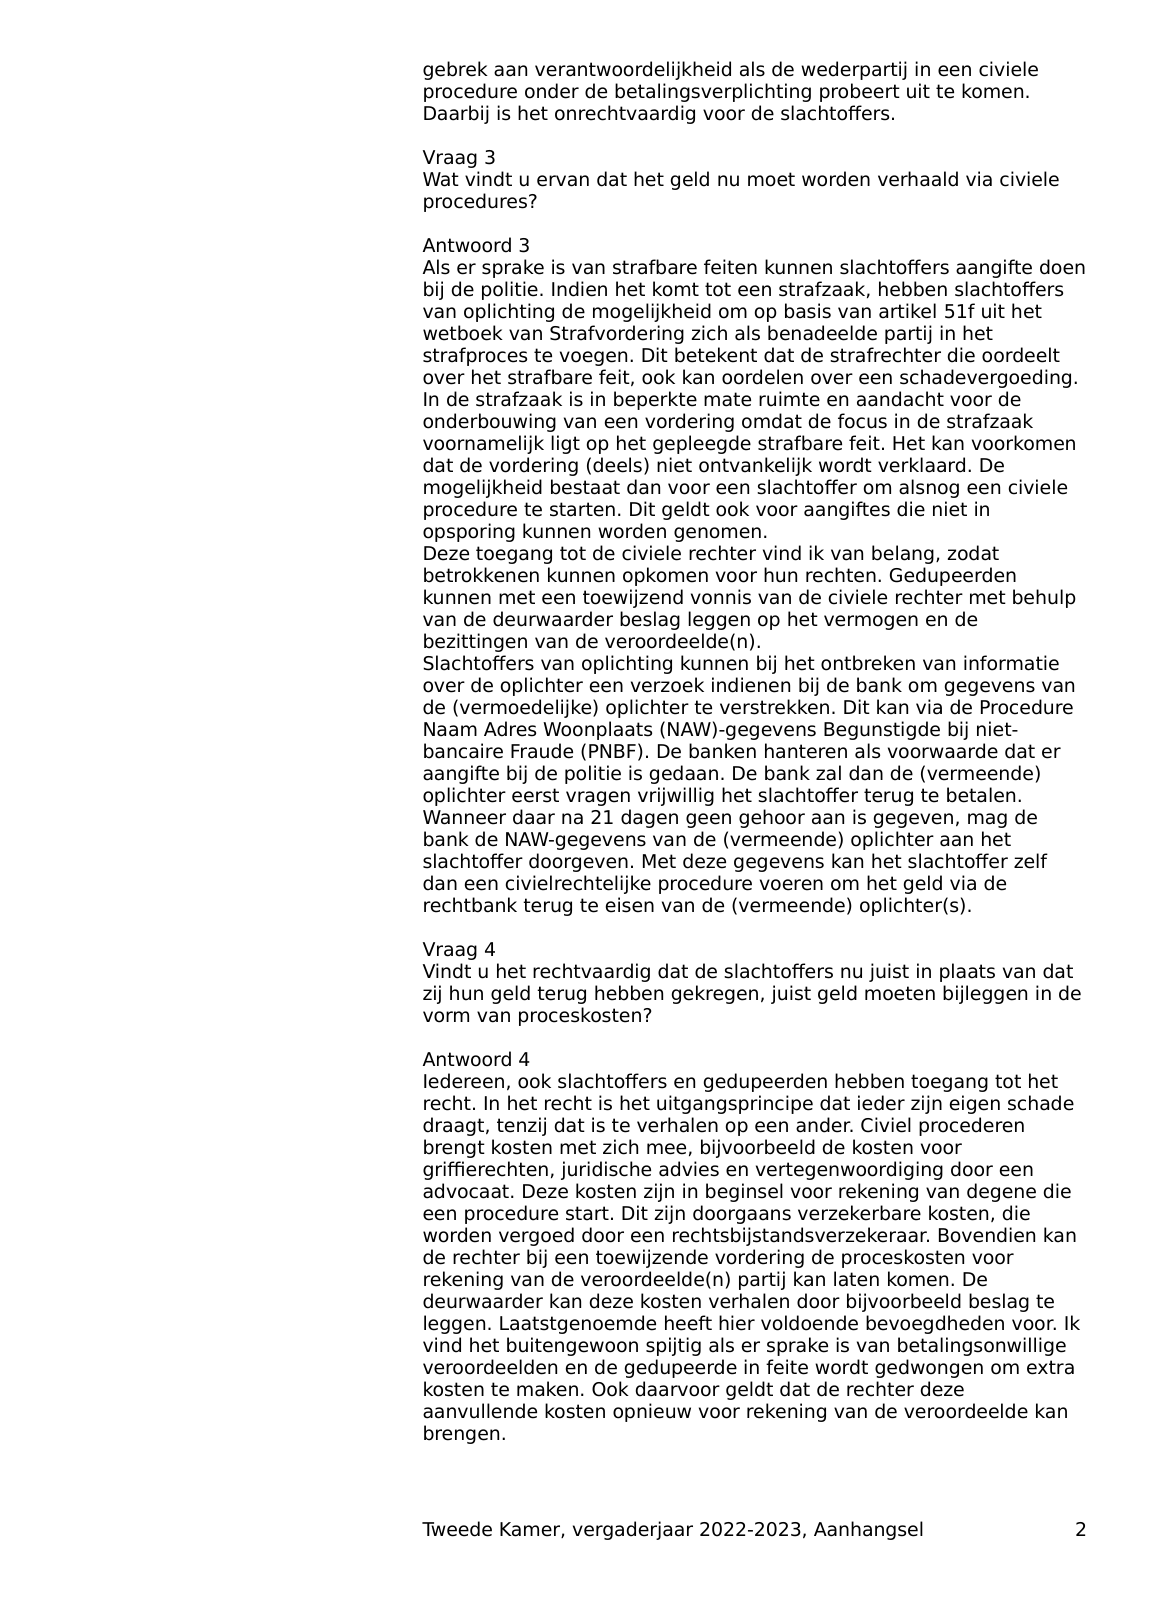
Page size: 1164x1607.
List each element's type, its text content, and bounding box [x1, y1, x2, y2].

text Wat vindt u ervan dat het geld nu moet worden verhaald via civiele procedures? [422, 169, 1087, 213]
text Vindt u het rechtvaardig dat de slachtoffers nu juist in plaats van dat zij hun geld terug hebben gekregen, juist geld moeten bijleggen in de vorm van proceskosten? [422, 961, 1087, 1027]
text Vraag 4 [422, 939, 1087, 961]
text Deze toegang tot de civiele rechter vind ik van belang, zodat betrokkenen kunnen opkomen voor hun rechten. Gedupeerden kunnen met een toewijzend vonnis van de civiele rechter met behulp van de deurwaarder beslag leggen op het vermogen en de bezittingen van de veroordeelde(n). [422, 543, 1087, 653]
text Antwoord 3 [422, 235, 1087, 257]
text Vraag 3 [422, 147, 1087, 169]
text Als er sprake is van strafbare feiten kunnen slachtoffers aangifte doen bij de politie. Indien het komt tot een strafzaak, hebben slachtoffers van oplichting de mogelijkheid om op basis van artikel 51f uit het wetboek van Strafvordering zich als benadeelde partij in het strafproces te voegen. Dit betekent dat de strafrechter die oordeelt over het strafbare feit, ook kan oordelen over een schadevergoeding. In de strafzaak is in beperkte mate ruimte en aandacht voor de onderbouwing van een vordering omdat de focus in de strafzaak voornamelijk ligt op het gepleegde strafbare feit. Het kan voorkomen dat de vordering (deels) niet ontvankelijk wordt verklaard. De mogelijkheid bestaat dan voor een slachtoffer om alsnog een civiele procedure te starten. Dit geldt ook voor aangiftes die niet in opsporing kunnen worden genomen. [422, 257, 1087, 543]
text gebrek aan verantwoordelijkheid als de wederpartij in een civiele procedure onder de betalingsverplichting probeert uit te komen. Daarbij is het onrechtvaardig voor de slachtoffers. [422, 59, 1087, 125]
text Slachtoffers van oplichting kunnen bij het ontbreken van informatie over de oplichter een verzoek indienen bij de bank om gegevens van de (vermoedelijke) oplichter te verstrekken. Dit kan via de Procedure Naam Adres Woonplaats (NAW)-gegevens Begunstigde bij niet-bancaire Fraude (PNBF). De banken hanteren als voorwaarde dat er aangifte bij de politie is gedaan. De bank zal dan de (vermeende) oplichter eerst vragen vrijwillig het slachtoffer terug te betalen. Wanneer daar na 21 dagen geen gehoor aan is gegeven, mag de bank de NAW-gegevens van de (vermeende) oplichter aan het slachtoffer doorgeven. Met deze gegevens kan het slachtoffer zelf dan een civielrechtelijke procedure voeren om het geld via de rechtbank terug te eisen van de (vermeende) oplichter(s). [422, 653, 1087, 917]
text Iedereen, ook slachtoffers en gedupeerden hebben toegang tot het recht. In het recht is het uitgangsprincipe dat ieder zijn eigen schade draagt, tenzij dat is te verhalen op een ander. Civiel procederen brengt kosten met zich mee, bijvoorbeeld de kosten voor griffierechten, juridische advies en vertegenwoordiging door een advocaat. Deze kosten zijn in beginsel voor rekening van degene die een procedure start. Dit zijn doorgaans verzekerbare kosten, die worden vergoed door een rechtsbijstandsverzekeraar. Bovendien kan de rechter bij een toewijzende vordering de proceskosten voor rekening van de veroordeelde(n) partij kan laten komen. De deurwaarder kan deze kosten verhalen door bijvoorbeeld beslag te leggen. Laatstgenoemde heeft hier voldoende bevoegdheden voor. Ik vind het buitengewoon spijtig als er sprake is van betalingsonwillige veroordeelden en de gedupeerde in feite wordt gedwongen om extra kosten te maken. Ook daarvoor geldt dat de rechter deze aanvullende kosten opnieuw voor rekening van de veroordeelde kan brengen. [422, 1071, 1087, 1444]
text Antwoord 4 [422, 1049, 1087, 1071]
